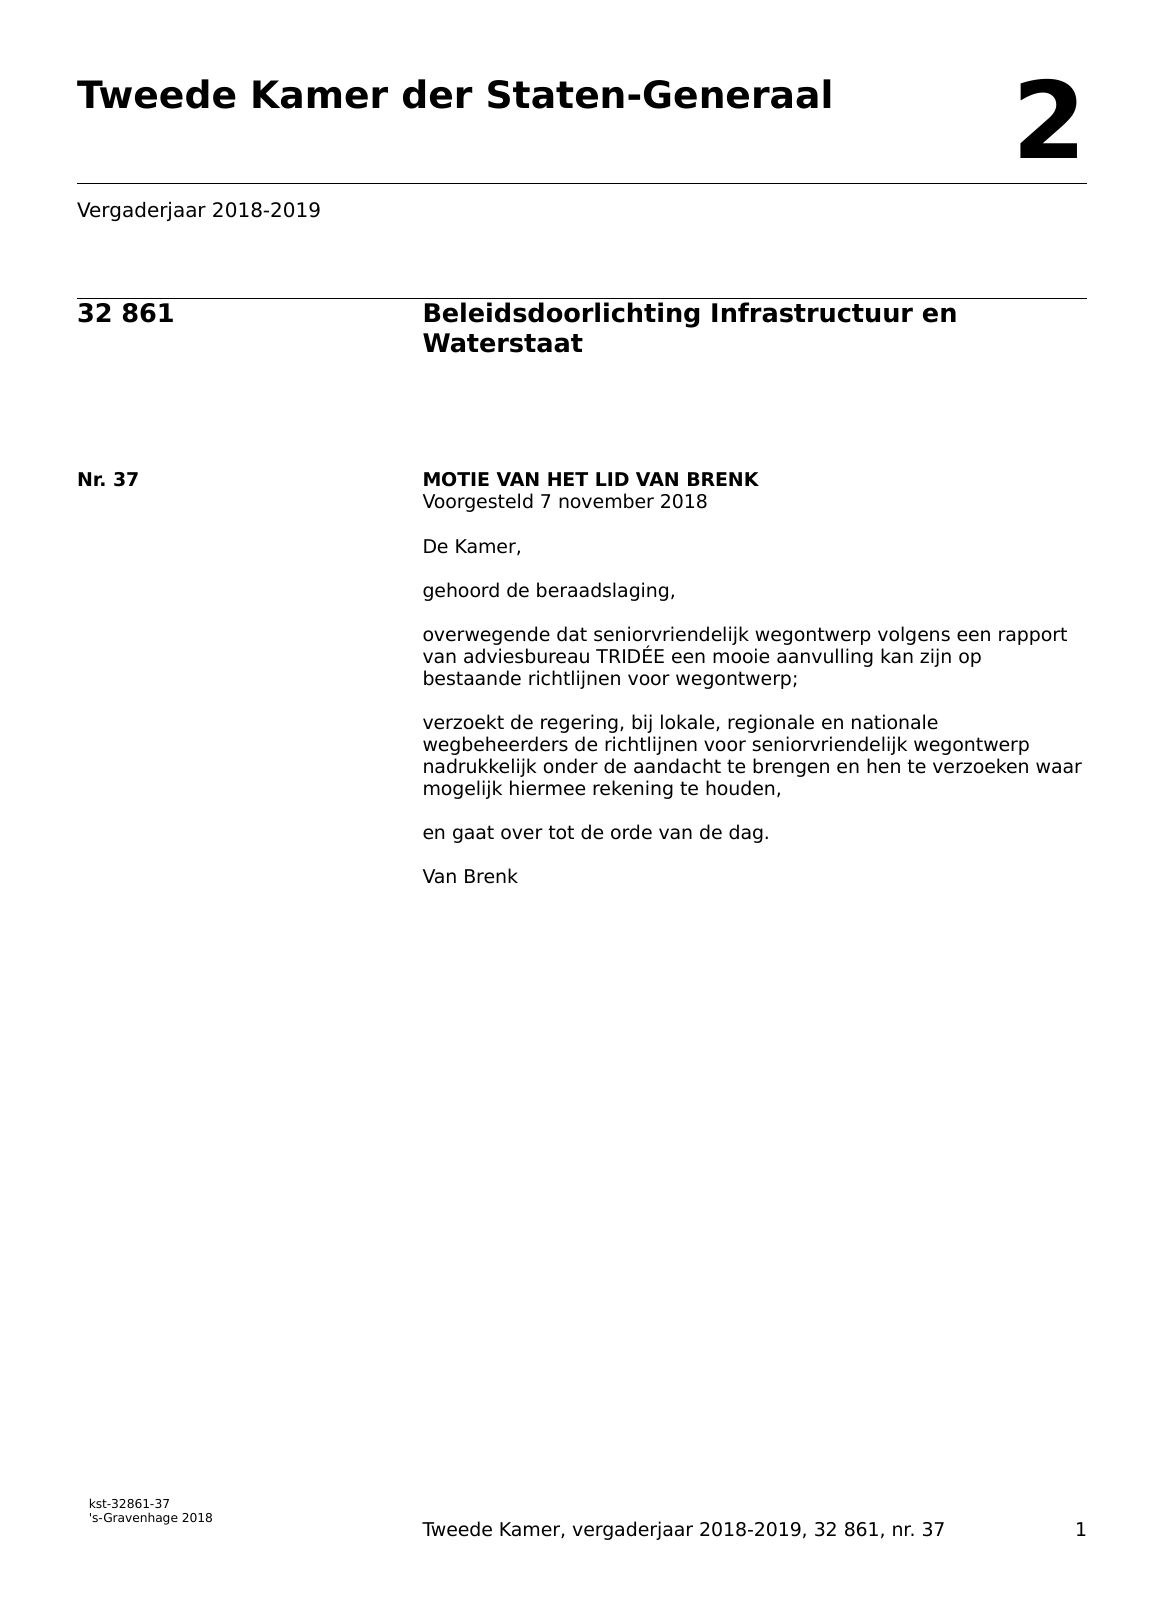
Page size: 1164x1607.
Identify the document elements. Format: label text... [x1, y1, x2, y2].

table_cell Vergaderjaar 2018-2019 [77, 184, 1087, 298]
text en gaat over tot de orde van de dag. [422, 822, 1087, 844]
text 's-Gravenhage 2018 [88, 1511, 323, 1525]
text overwegende dat seniorvriendelijk wegontwerp volgens een rapport van adviesbureau TRIDÉE een mooie aanvulling kan zijn op bestaande richtlijnen voor wegontwerp; [422, 624, 1087, 690]
subtitle Nr. 37 MOTIE VAN HET LID VAN BRENK [77, 469, 1087, 491]
text gehoord de beraadslaging, [422, 580, 1087, 602]
text Van Brenk [422, 866, 1087, 888]
table_header Tweede Kamer der Staten-Generaal [77, 59, 886, 183]
text Voorgesteld 7 november 2018 [422, 491, 1087, 513]
table_header 2 [886, 59, 1087, 183]
text De Kamer, [422, 536, 1087, 557]
subtitle 32 861 Beleidsdoorlichting Infrastructuur en Waterstaat [77, 299, 1087, 358]
text verzoekt de regering, bij lokale, regionale en nationale wegbeheerders de richtlijnen voor seniorvriendelijk wegontwerp nadrukkelijk onder de aandacht te brengen en hen te verzoeken waar mogelijk hiermee rekening te houden, [422, 712, 1087, 800]
text kst-32861-37 [88, 1497, 323, 1511]
